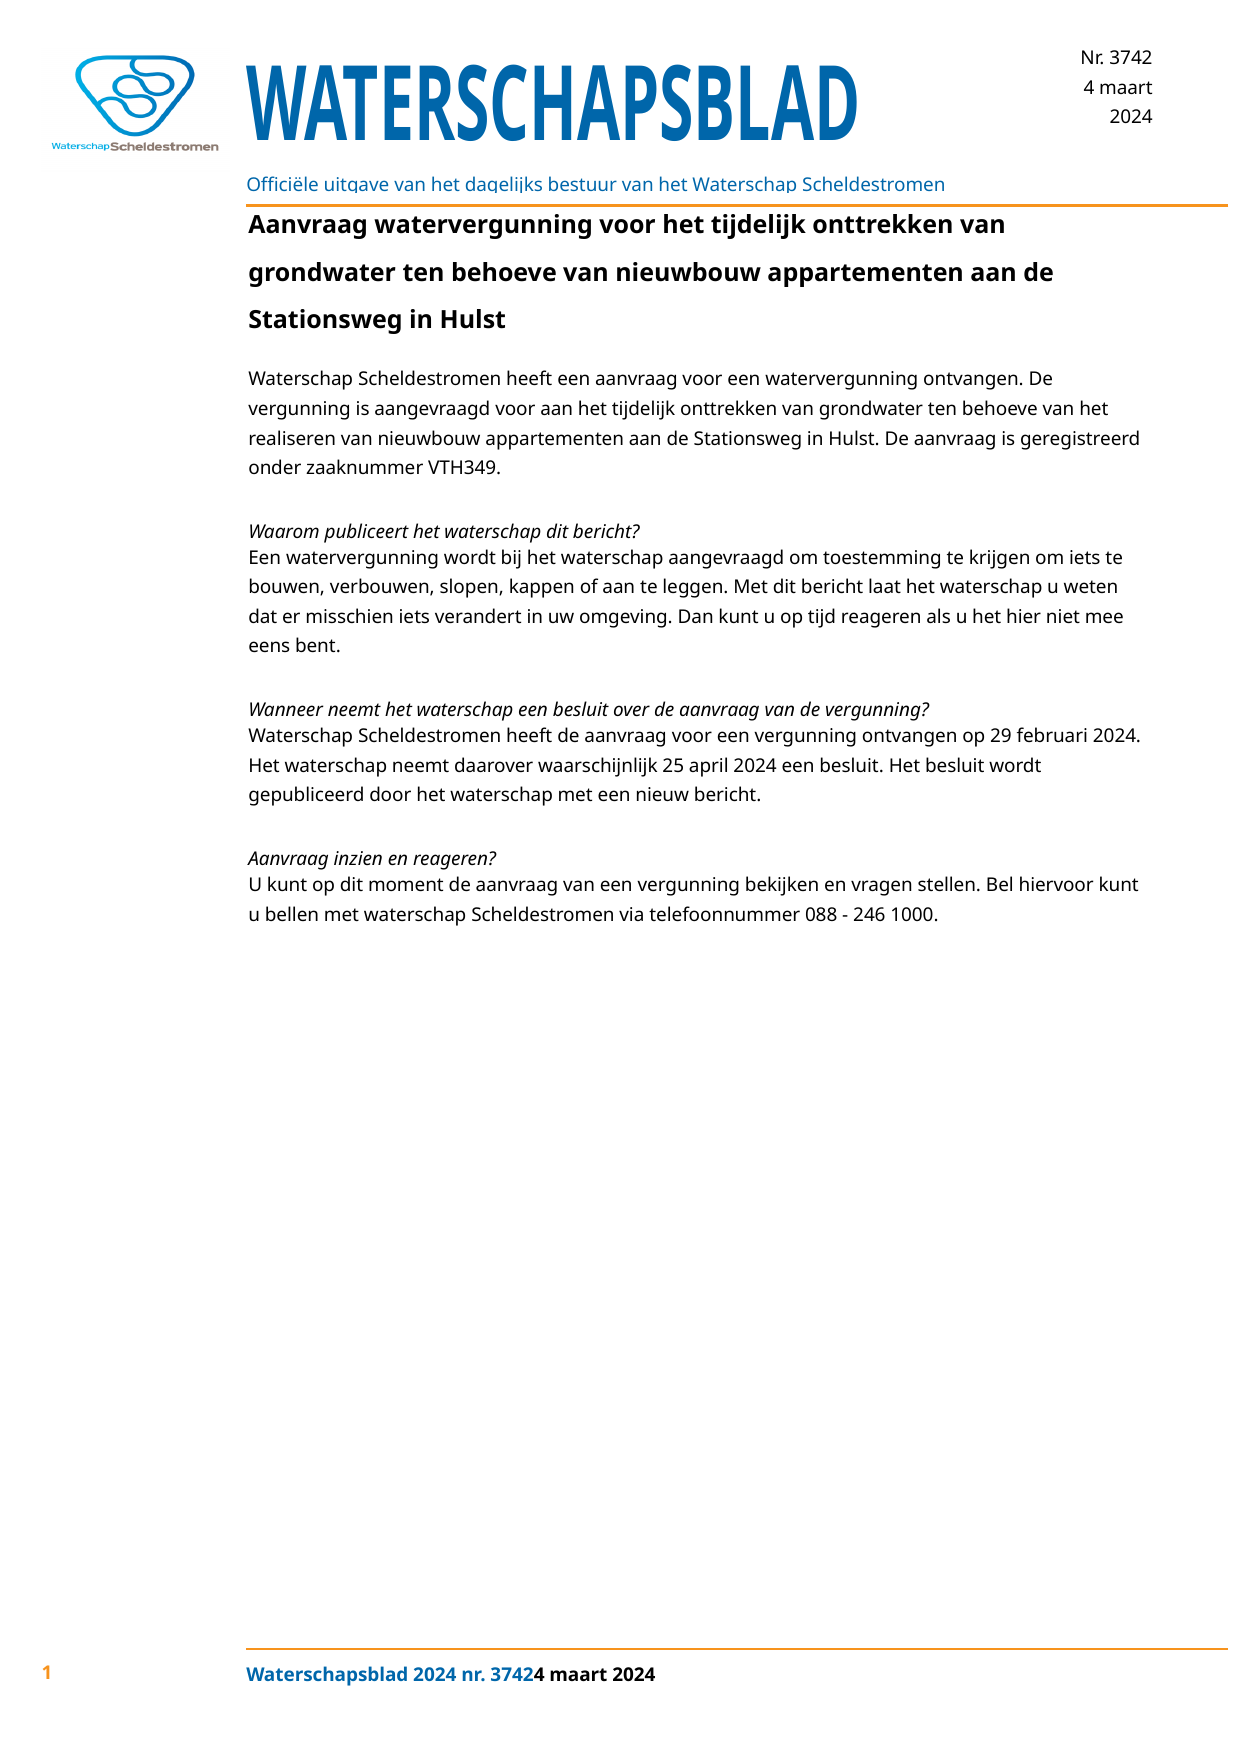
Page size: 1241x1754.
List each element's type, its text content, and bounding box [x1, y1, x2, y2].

text Wanneer neemt het waterschap een besluit over de aanvraag van de vergunning? [248, 697, 1152, 722]
text U kunt op dit moment de aanvraag van een vergunning bekijken en vragen stellen. Bel hiervoor kunt u bellen met waterschap Scheldestromen via telefoonnummer 088 - 246 1000. [248, 871, 1152, 927]
text Een watervergunning wordt bij het waterschap aangevraagd om toestemming te krijgen om iets te bouwen, verbouwen, slopen, kappen of aan te leggen. Met dit bericht laat het waterschap u weten dat er misschien iets verandert in uw omgeving. Dan kunt u op tijd reageren als u het hier niet mee eens bent. [248, 544, 1152, 658]
text Waterschap Scheldestromen heeft een aanvraag voor een watervergunning ontvangen. De vergunning is aangevraagd voor aan het tijdelijk onttrekken van grondwater ten behoeve van het realiseren van nieuwbouw appartementen aan de Stationsweg in Hulst. De aanvraag is geregistreerd onder zaaknummer VTH349. [248, 366, 1152, 480]
text Aanvraag watervergunning voor het tijdelijk onttrekken van grondwater ten behoeve van nieuwbouw appartementen aan de Stationsweg in Hulst [248, 207, 1152, 336]
picture [41, 47, 231, 172]
text Waterschap Scheldestromen heeft de aanvraag voor een vergunning ontvangen op 29 februari 2024. Het waterschap neemt daarover waarschijnlijk 25 april 2024 een besluit. Het besluit wordt gepubliceerd door het waterschap met een nieuw bericht. [248, 722, 1152, 807]
text Waarom publiceert het waterschap dit bericht? [248, 518, 1152, 544]
text Aanvraag inzien en reageren? [248, 846, 1152, 871]
